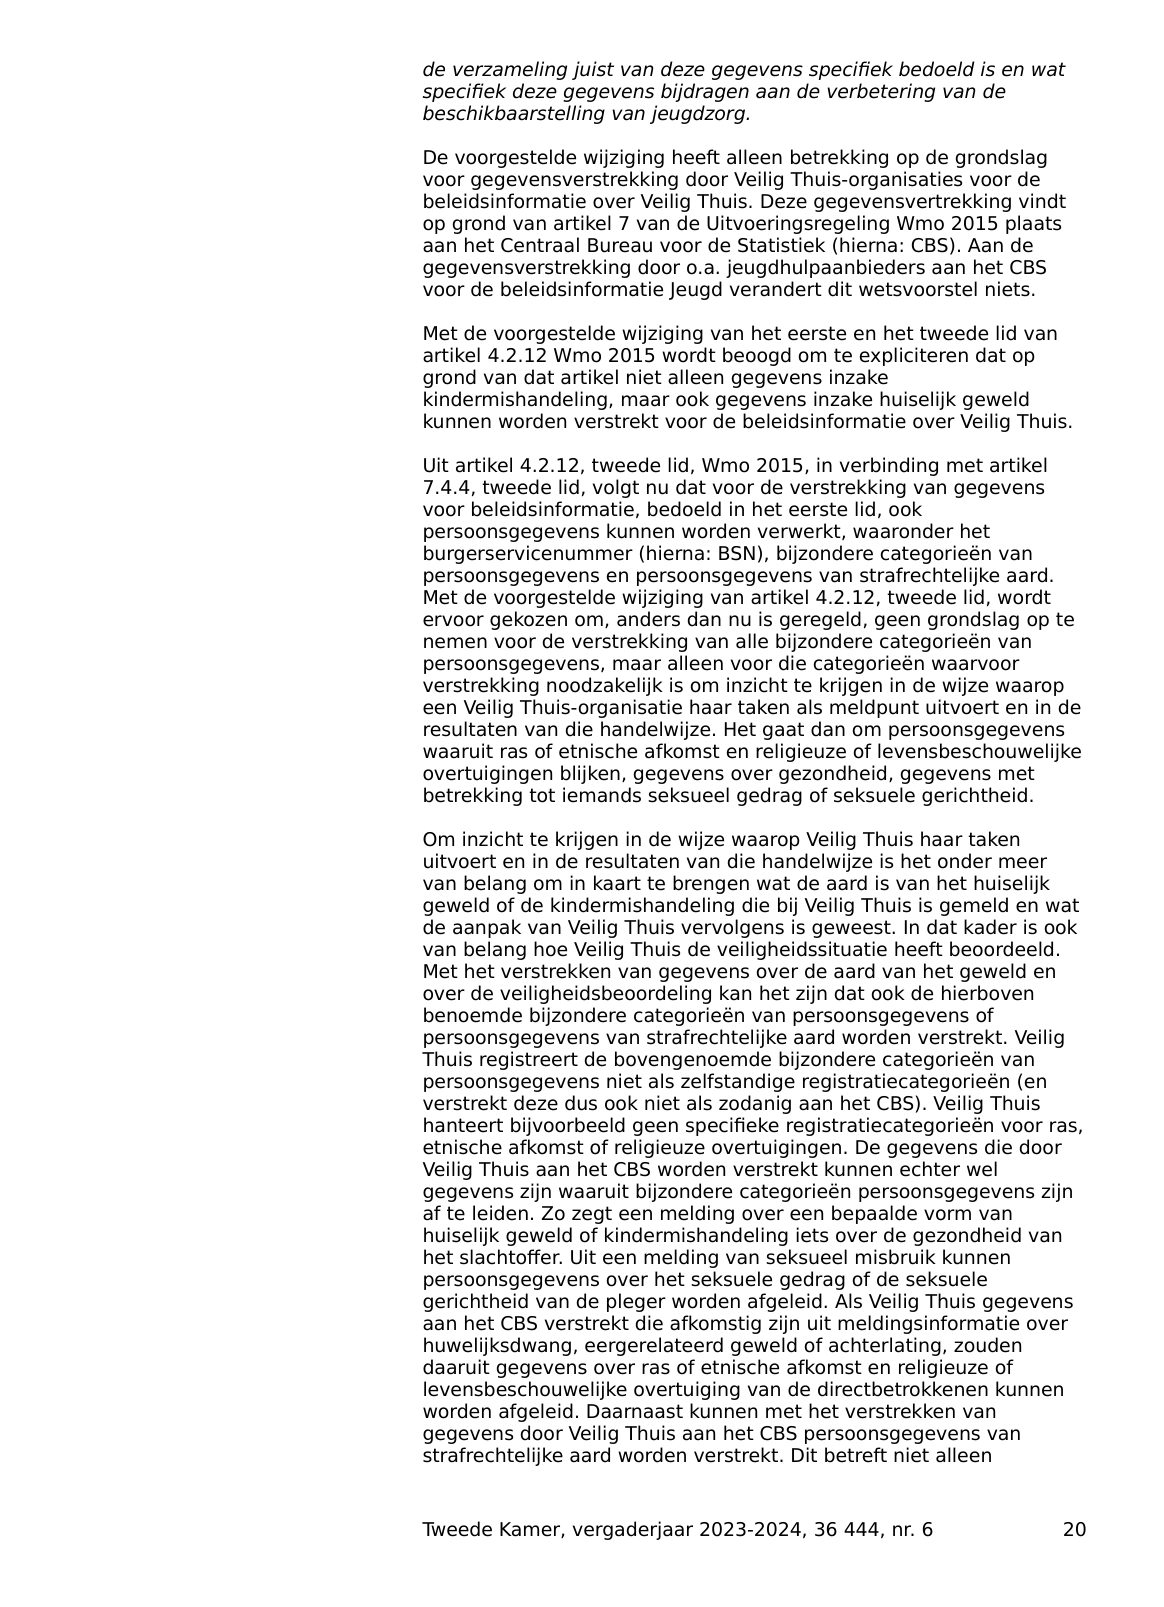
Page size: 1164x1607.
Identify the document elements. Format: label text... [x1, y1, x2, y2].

text de verzameling juist van deze gegevens specifiek bedoeld is en wat specifiek deze gegevens bijdragen aan de verbetering van de beschikbaarstelling van jeugdzorg. [422, 59, 1087, 125]
text Uit artikel 4.2.12, tweede lid, Wmo 2015, in verbinding met artikel 7.4.4, tweede lid, volgt nu dat voor de verstrekking van gegevens voor beleidsinformatie, bedoeld in het eerste lid, ook persoonsgegevens kunnen worden verwerkt, waaronder het burgerservicenummer (hierna: BSN), bijzondere categorieën van persoonsgegevens en persoonsgegevens van strafrechtelijke aard. Met de voorgestelde wijziging van artikel 4.2.12, tweede lid, wordt ervoor gekozen om, anders dan nu is geregeld, geen grondslag op te nemen voor de verstrekking van alle bijzondere categorieën van persoonsgegevens, maar alleen voor die categorieën waarvoor verstrekking noodzakelijk is om inzicht te krijgen in de wijze waarop een Veilig Thuis-organisatie haar taken als meldpunt uitvoert en in de resultaten van die handelwijze. Het gaat dan om persoonsgegevens waaruit ras of etnische afkomst en religieuze of levensbeschouwelijke overtuigingen blijken, gegevens over gezondheid, gegevens met betrekking tot iemands seksueel gedrag of seksuele gerichtheid. [422, 455, 1087, 807]
text Om inzicht te krijgen in de wijze waarop Veilig Thuis haar taken uitvoert en in de resultaten van die handelwijze is het onder meer van belang om in kaart te brengen wat de aard is van het huiselijk geweld of de kindermishandeling die bij Veilig Thuis is gemeld en wat de aanpak van Veilig Thuis vervolgens is geweest. In dat kader is ook van belang hoe Veilig Thuis de veiligheidssituatie heeft beoordeeld. Met het verstrekken van gegevens over de aard van het geweld en over de veiligheidsbeoordeling kan het zijn dat ook de hierboven benoemde bijzondere categorieën van persoonsgegevens of persoonsgegevens van strafrechtelijke aard worden verstrekt. Veilig Thuis registreert de bovengenoemde bijzondere categorieën van persoonsgegevens niet als zelfstandige registratiecategorieën (en verstrekt deze dus ook niet als zodanig aan het CBS). Veilig Thuis hanteert bijvoorbeeld geen specifieke registratiecategorieën voor ras, etnische afkomst of religieuze overtuigingen. De gegevens die door Veilig Thuis aan het CBS worden verstrekt kunnen echter wel gegevens zijn waaruit bijzondere categorieën persoonsgegevens zijn af te leiden. Zo zegt een melding over een bepaalde vorm van huiselijk geweld of kindermishandeling iets over de gezondheid van het slachtoffer. Uit een melding van seksueel misbruik kunnen persoonsgegevens over het seksuele gedrag of de seksuele gerichtheid van de pleger worden afgeleid. Als Veilig Thuis gegevens aan het CBS verstrekt die afkomstig zijn uit meldingsinformatie over huwelijksdwang, eergerelateerd geweld of achterlating, zouden daaruit gegevens over ras of etnische afkomst en religieuze of levensbeschouwelijke overtuiging van de directbetrokkenen kunnen worden afgeleid. Daarnaast kunnen met het verstrekken van gegevens door Veilig Thuis aan het CBS persoonsgegevens van strafrechtelijke aard worden verstrekt. Dit betreft niet alleen [422, 829, 1087, 1467]
text De voorgestelde wijziging heeft alleen betrekking op de grondslag voor gegevensverstrekking door Veilig Thuis-organisaties voor de beleidsinformatie over Veilig Thuis. Deze gegevensvertrekking vindt op grond van artikel 7 van de Uitvoeringsregeling Wmo 2015 plaats aan het Centraal Bureau voor de Statistiek (hierna: CBS). Aan de gegevensverstrekking door o.a. jeugdhulpaanbieders aan het CBS voor de beleidsinformatie Jeugd verandert dit wetsvoorstel niets. [422, 147, 1087, 301]
text Met de voorgestelde wijziging van het eerste en het tweede lid van artikel 4.2.12 Wmo 2015 wordt beoogd om te expliciteren dat op grond van dat artikel niet alleen gegevens inzake kindermishandeling, maar ook gegevens inzake huiselijk geweld kunnen worden verstrekt voor de beleidsinformatie over Veilig Thuis. [422, 323, 1087, 433]
